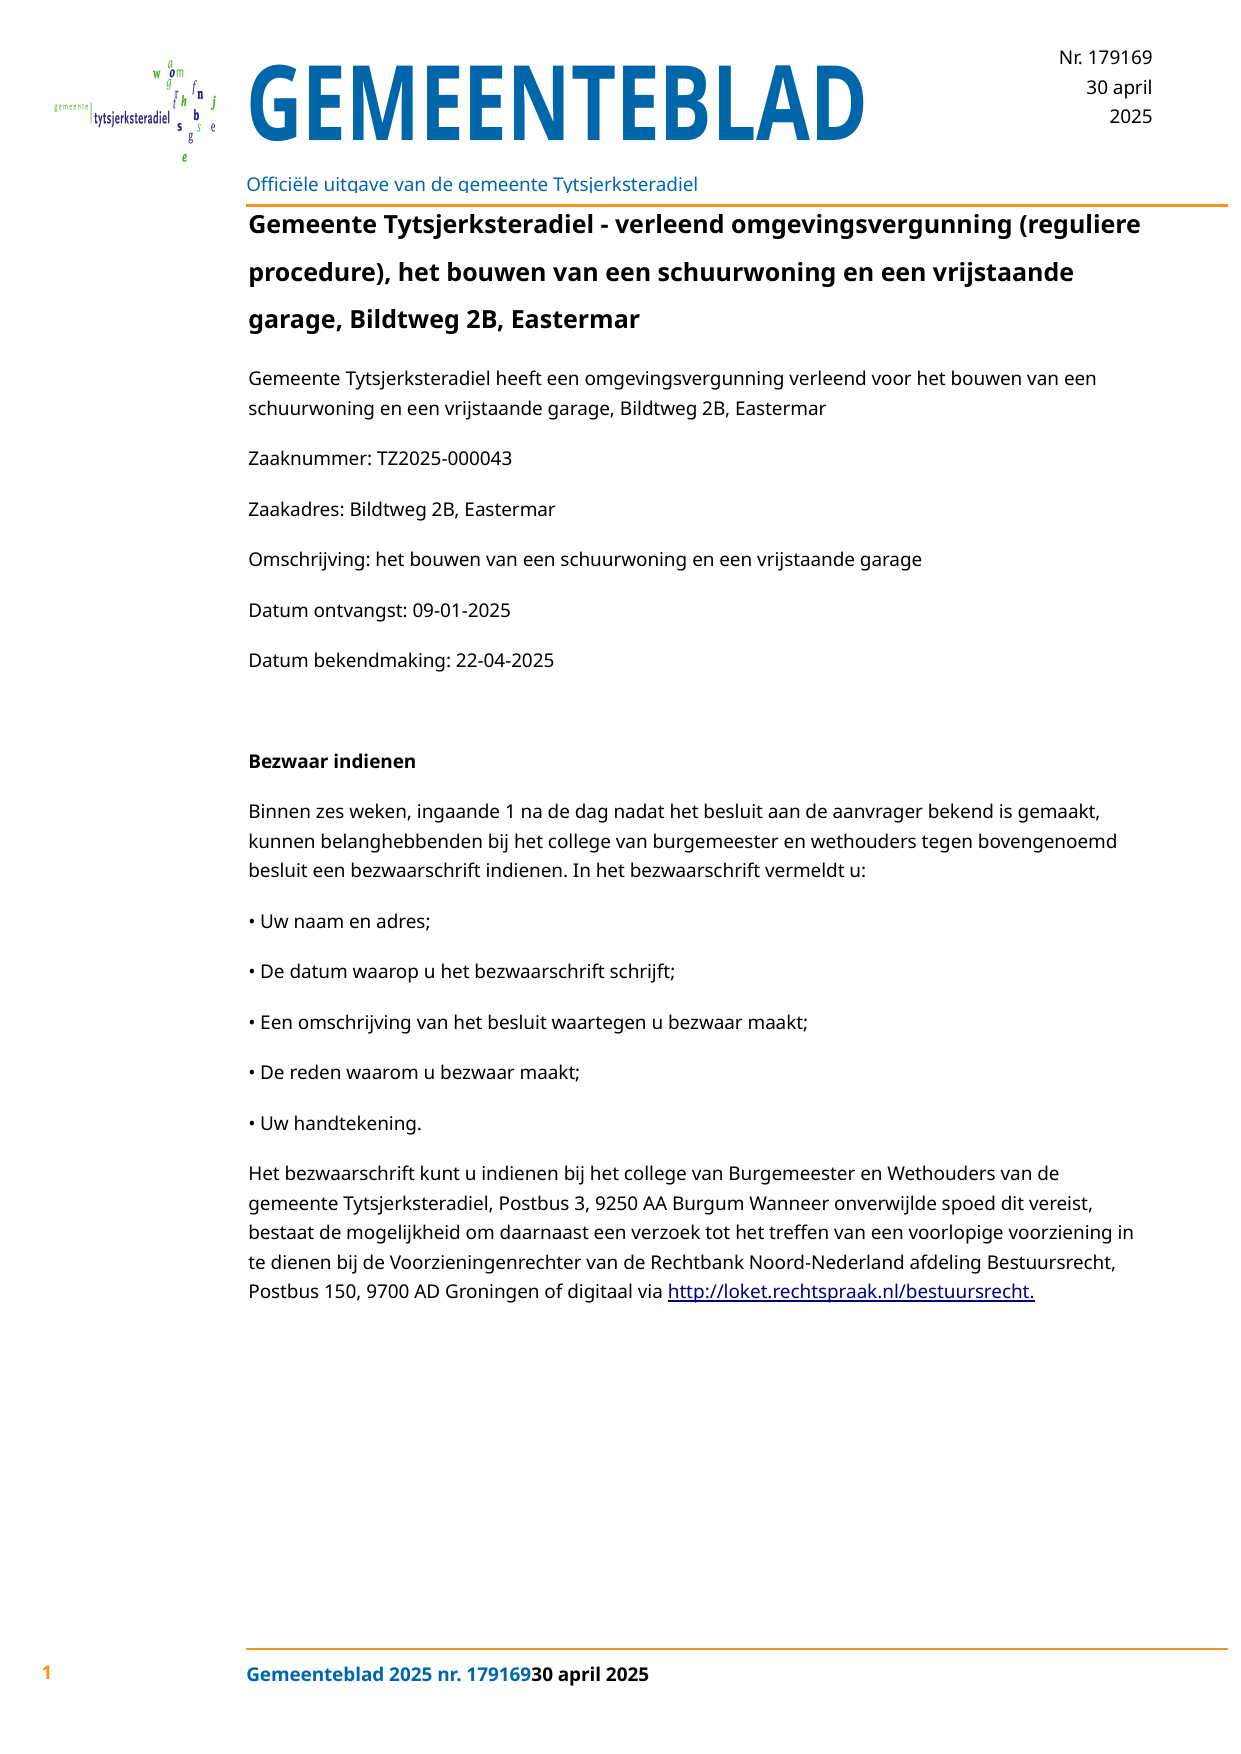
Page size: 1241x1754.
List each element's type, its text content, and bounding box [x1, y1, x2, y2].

text Datum bekendmaking: 22-04-2025 [248, 647, 1152, 673]
text • Uw handtekening. [248, 1110, 1152, 1135]
text Gemeente Tytsjerksteradiel heeft een omgevingsvergunning verleend voor het bouwen van een schuurwoning en een vrijstaande garage, Bildtweg 2B, Eastermar [248, 366, 1152, 421]
text Binnen zes weken, ingaande 1 na de dag nadat het besluit aan de aanvrager bekend is gemaakt, kunnen belanghebbenden bij het college van burgemeester en wethouders tegen bovengenoemd besluit een bezwaarschrift indienen. In het bezwaarschrift vermeldt u: [248, 798, 1152, 883]
text • De datum waarop u het bezwaarschrift schrijft; [248, 958, 1152, 984]
text • De reden waarom u bezwaar maakt; [248, 1059, 1152, 1085]
text Omschrijving: het bouwen van een schuurwoning en een vrijstaande garage [248, 546, 1152, 572]
text • Uw naam en adres; [248, 908, 1152, 934]
text Bezwaar indienen [248, 748, 1152, 774]
text Gemeente Tytsjerksteradiel - verleend omgevingsvergunning (reguliere procedure), het bouwen van een schuurwoning en een vrijstaande garage, Bildtweg 2B, Eastermar [248, 207, 1152, 336]
text Het bezwaarschrift kunt u indienen bij het college van Burgemeester en Wethouders van de gemeente Tytsjerksteradiel, Postbus 3, 9250 AA Burgum Wanneer onverwijlde spoed dit vereist, bestaat de mogelijkheid om daarnaast een verzoek tot het treffen van een voorlopige voorziening in te dienen bij de Voorzieningenrechter van de Rechtbank Noord-Nederland afdeling Bestuursrecht, Postbus 150, 9700 AD Groningen of digitaal via http://loket.rechtspraak.nl/bestuursrecht. [248, 1160, 1152, 1304]
text Zaakadres: Bildtweg 2B, Eastermar [248, 496, 1152, 522]
text • Een omschrijving van het besluit waartegen u bezwaar maakt; [248, 1009, 1152, 1034]
picture [41, 47, 231, 172]
text Zaaknummer: TZ2025-000043 [248, 446, 1152, 471]
text Datum ontvangst: 09-01-2025 [248, 597, 1152, 622]
